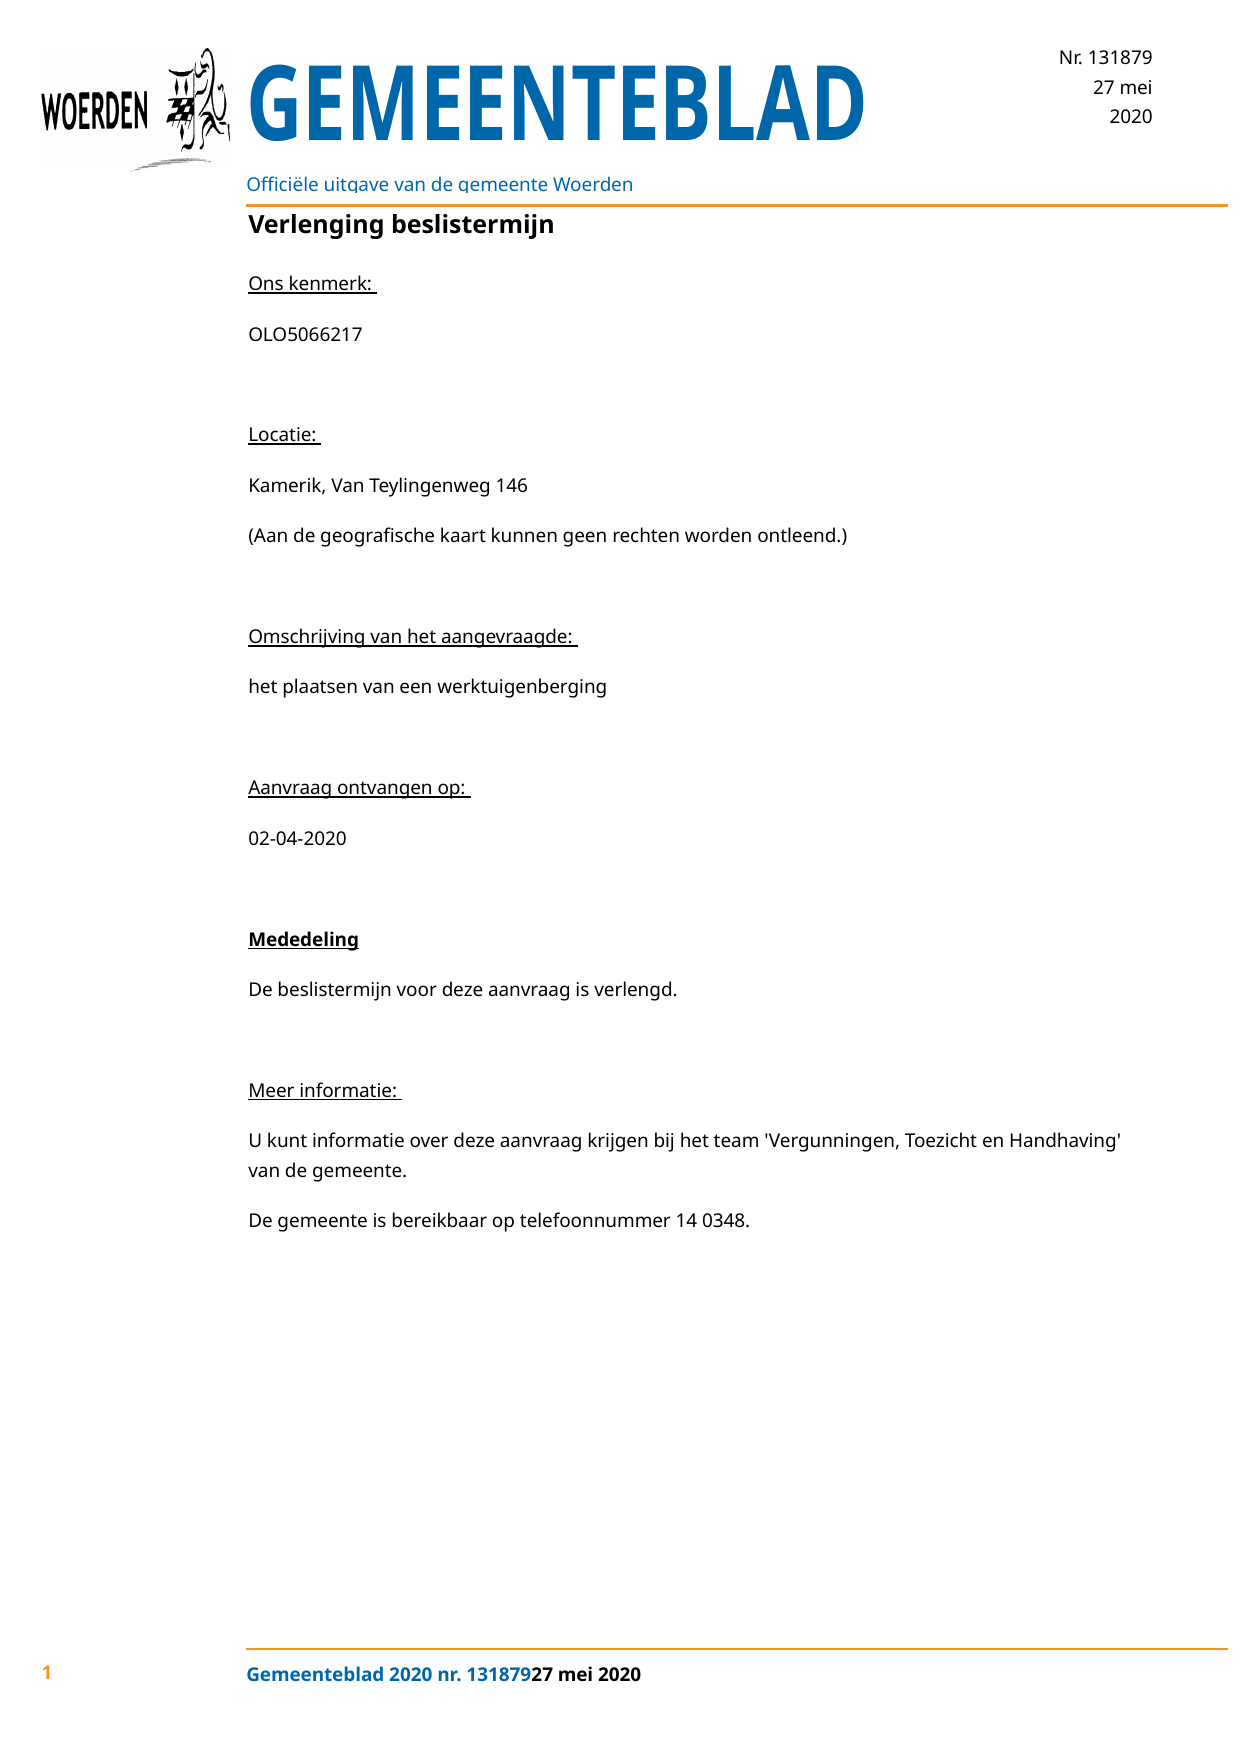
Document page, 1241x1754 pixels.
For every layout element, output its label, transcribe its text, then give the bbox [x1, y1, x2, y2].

text De gemeente is bereikbaar op telefoonnummer 14 0348. [248, 1207, 1152, 1233]
picture [41, 47, 231, 172]
text Aanvraag ontvangen op: [248, 774, 1152, 800]
text De beslistermijn voor deze aanvraag is verlengd. [248, 976, 1152, 1002]
text OLO5066217 [248, 321, 1152, 346]
text U kunt informatie over deze aanvraag krijgen bij het team 'Vergunningen, Toezicht en Handhaving' van de gemeente. [248, 1127, 1152, 1183]
text Meer informatie: [248, 1077, 1152, 1103]
text Mededeling [248, 926, 1152, 951]
text Omschrijving van het aangevraagde: [248, 623, 1152, 649]
text Kamerik, Van Teylingenweg 146 [248, 472, 1152, 498]
text 02-04-2020 [248, 825, 1152, 851]
text Verlenging beslistermijn [248, 207, 1152, 241]
text Ons kenmerk: [248, 270, 1152, 296]
text (Aan de geografische kaart kunnen geen rechten worden ontleend.) [248, 522, 1152, 548]
text Locatie: [248, 422, 1152, 447]
text het plaatsen van een werktuigenberging [248, 674, 1152, 699]
